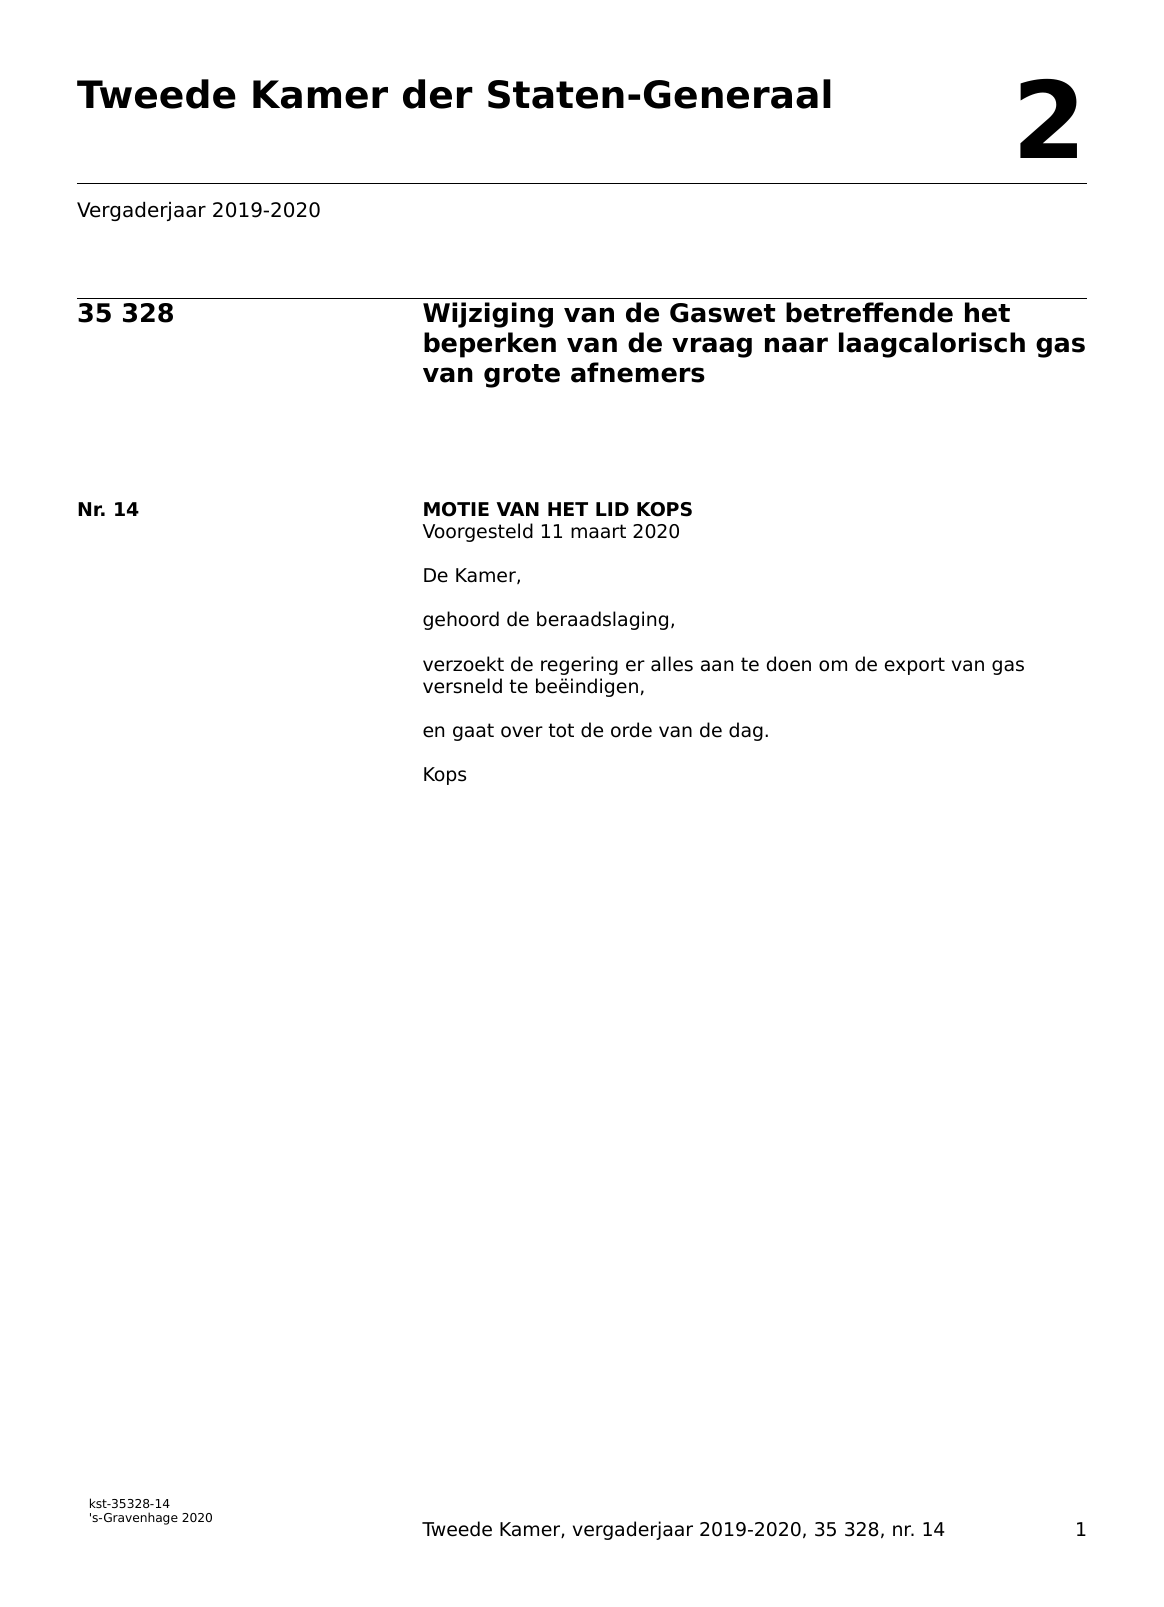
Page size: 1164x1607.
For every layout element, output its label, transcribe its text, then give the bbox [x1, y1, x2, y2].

subtitle 35 328 Wijziging van de Gaswet betreffende het beperken van de vraag naar laagcalorisch gas van grote afnemers [77, 299, 1087, 388]
subtitle Nr. 14 MOTIE VAN HET LID KOPS [77, 499, 1087, 521]
text De Kamer, [422, 565, 1087, 587]
table_header Tweede Kamer der Staten-Generaal [77, 59, 886, 183]
text Kops [422, 764, 1087, 786]
text 's-Gravenhage 2020 [88, 1511, 323, 1525]
text verzoekt de regering er alles aan te doen om de export van gas versneld te beëindigen, [422, 653, 1087, 697]
text gehoord de beraadslaging, [422, 609, 1087, 631]
text en gaat over tot de orde van de dag. [422, 720, 1087, 742]
table_header 2 [886, 59, 1087, 183]
text Voorgesteld 11 maart 2020 [422, 521, 1087, 543]
text kst-35328-14 [88, 1497, 323, 1511]
table_cell Vergaderjaar 2019-2020 [77, 184, 1087, 298]
